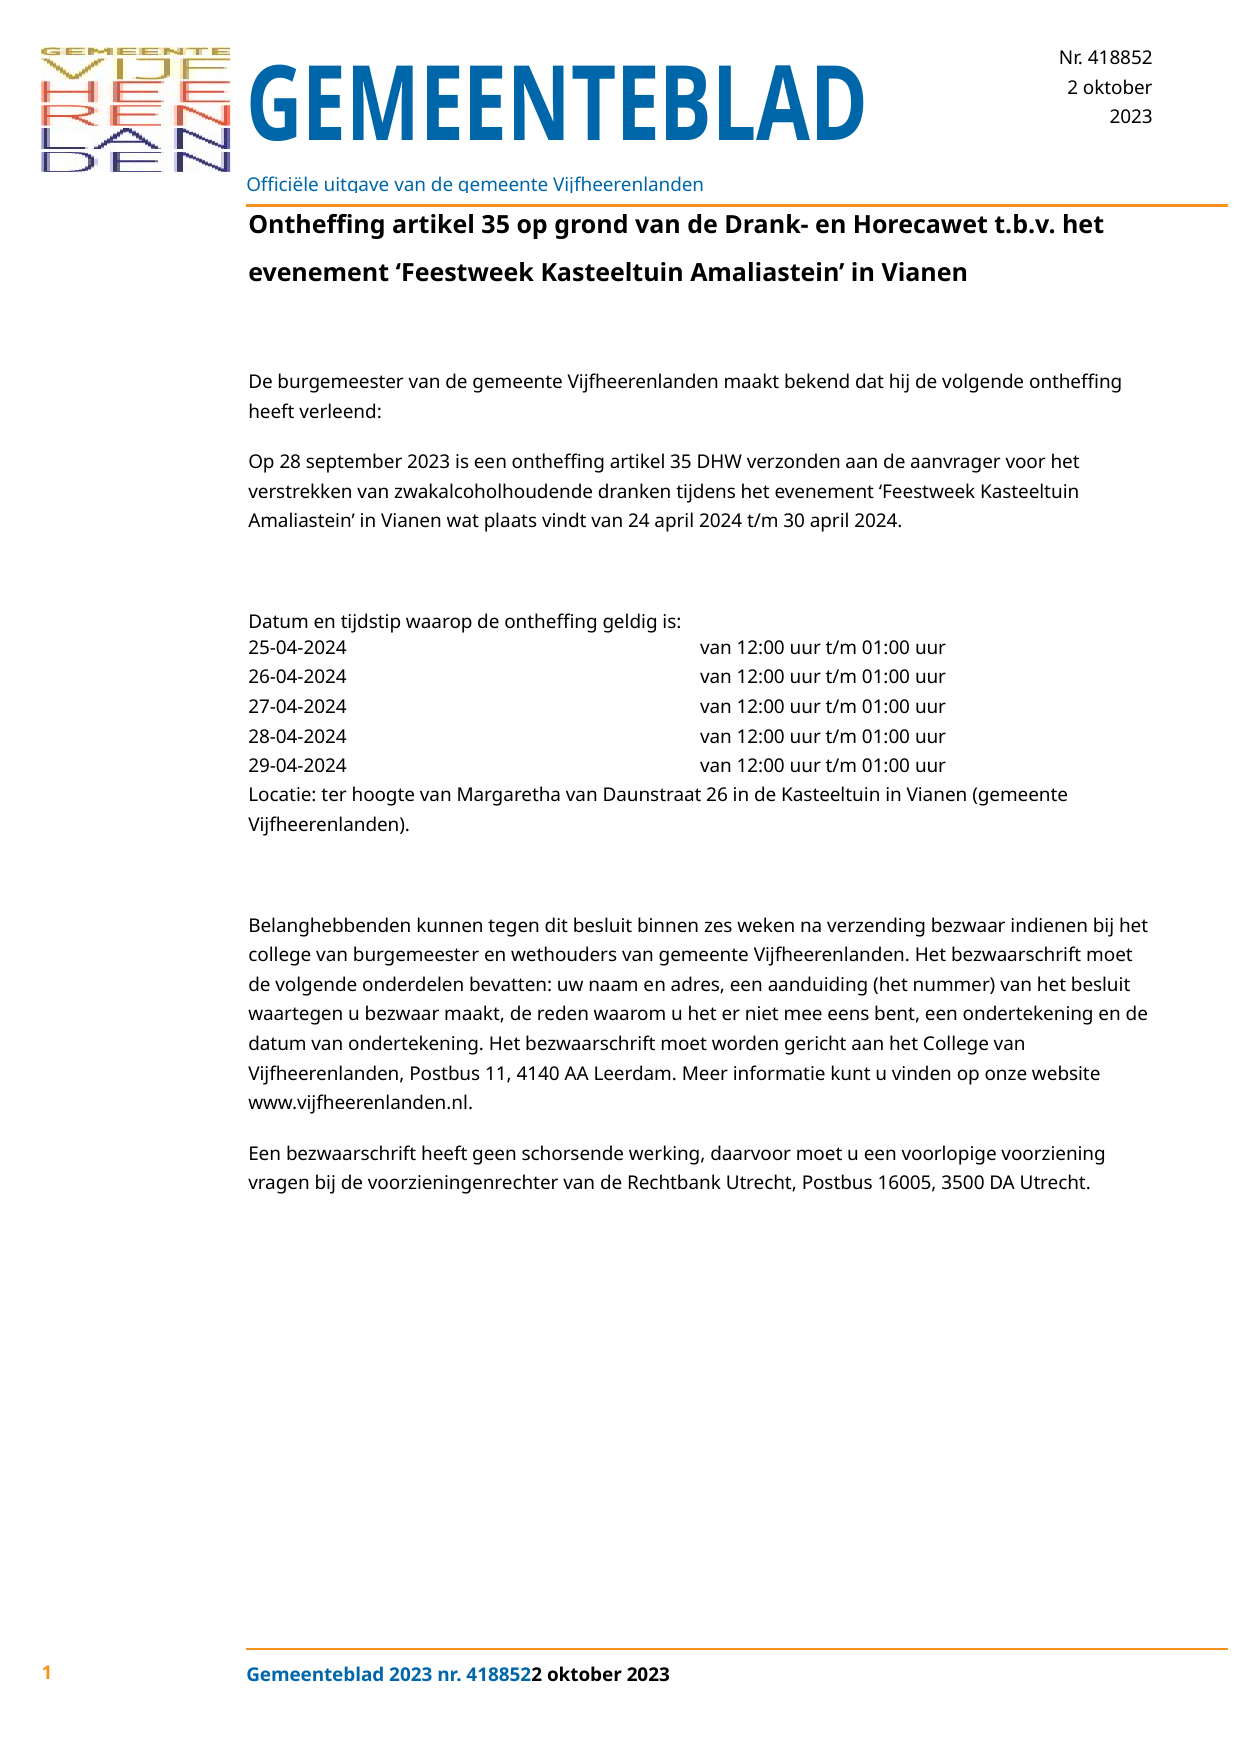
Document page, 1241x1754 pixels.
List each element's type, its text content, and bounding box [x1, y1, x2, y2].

text Op 28 september 2023 is een ontheffing artikel 35 DHW verzonden aan de aanvrager voor het verstrekken van zwakalcoholhoudende dranken tijdens het evenement ‘Feestweek Kasteeltuin Amaliastein’ in Vianen wat plaats vindt van 24 april 2024 t/m 30 april 2024. [248, 448, 1152, 533]
table_header [700, 609, 1152, 634]
text Locatie: ter hoogte van Margaretha van Daunstraat 26 in de Kasteeltuin in Vianen (gemeente Vijfheerenlanden). [248, 781, 1152, 837]
table_cell 25-04-2024 26-04-2024 27-04-2024 28-04-2024 29-04-2024 [248, 634, 700, 778]
text De burgemeester van de gemeente Vijfheerenlanden maakt bekend dat hij de volgende ontheffing heeft verleend: [248, 368, 1152, 424]
picture [41, 47, 231, 172]
text Een bezwaarschrift heeft geen schorsende werking, daarvoor moet u een voorlopige voorziening vragen bij de voorzieningenrechter van de Rechtbank Utrecht, Postbus 16005, 3500 DA Utrecht. [248, 1140, 1152, 1195]
table_cell van 12:00 uur t/m 01:00 uur van 12:00 uur t/m 01:00 uur van 12:00 uur t/m 01:00 uur van 12:00 uur t/m 01:00 uur van 12:00 uur t/m 01:00 uur [700, 634, 1152, 778]
text Belanghebbenden kunnen tegen dit besluit binnen zes weken na verzending bezwaar indienen bij het college van burgemeester en wethouders van gemeente Vijfheerenlanden. Het bezwaarschrift moet de volgende onderdelen bevatten: uw naam en adres, een aanduiding (het nummer) van het besluit waartegen u bezwaar maakt, de reden waarom u het er niet mee eens bent, een ondertekening en de datum van ondertekening. Het bezwaarschrift moet worden gericht aan het College van Vijfheerenlanden, Postbus 11, 4140 AA Leerdam. Meer informatie kunt u vinden op onze website www.vijfheerenlanden.nl. [248, 912, 1152, 1115]
text Ontheffing artikel 35 op grond van de Drank- en Horecawet t.b.v. het evenement ‘Feestweek Kasteeltuin Amaliastein’ in Vianen [248, 207, 1152, 288]
table_header Datum en tijdstip waarop de ontheffing geldig is: [248, 609, 700, 634]
